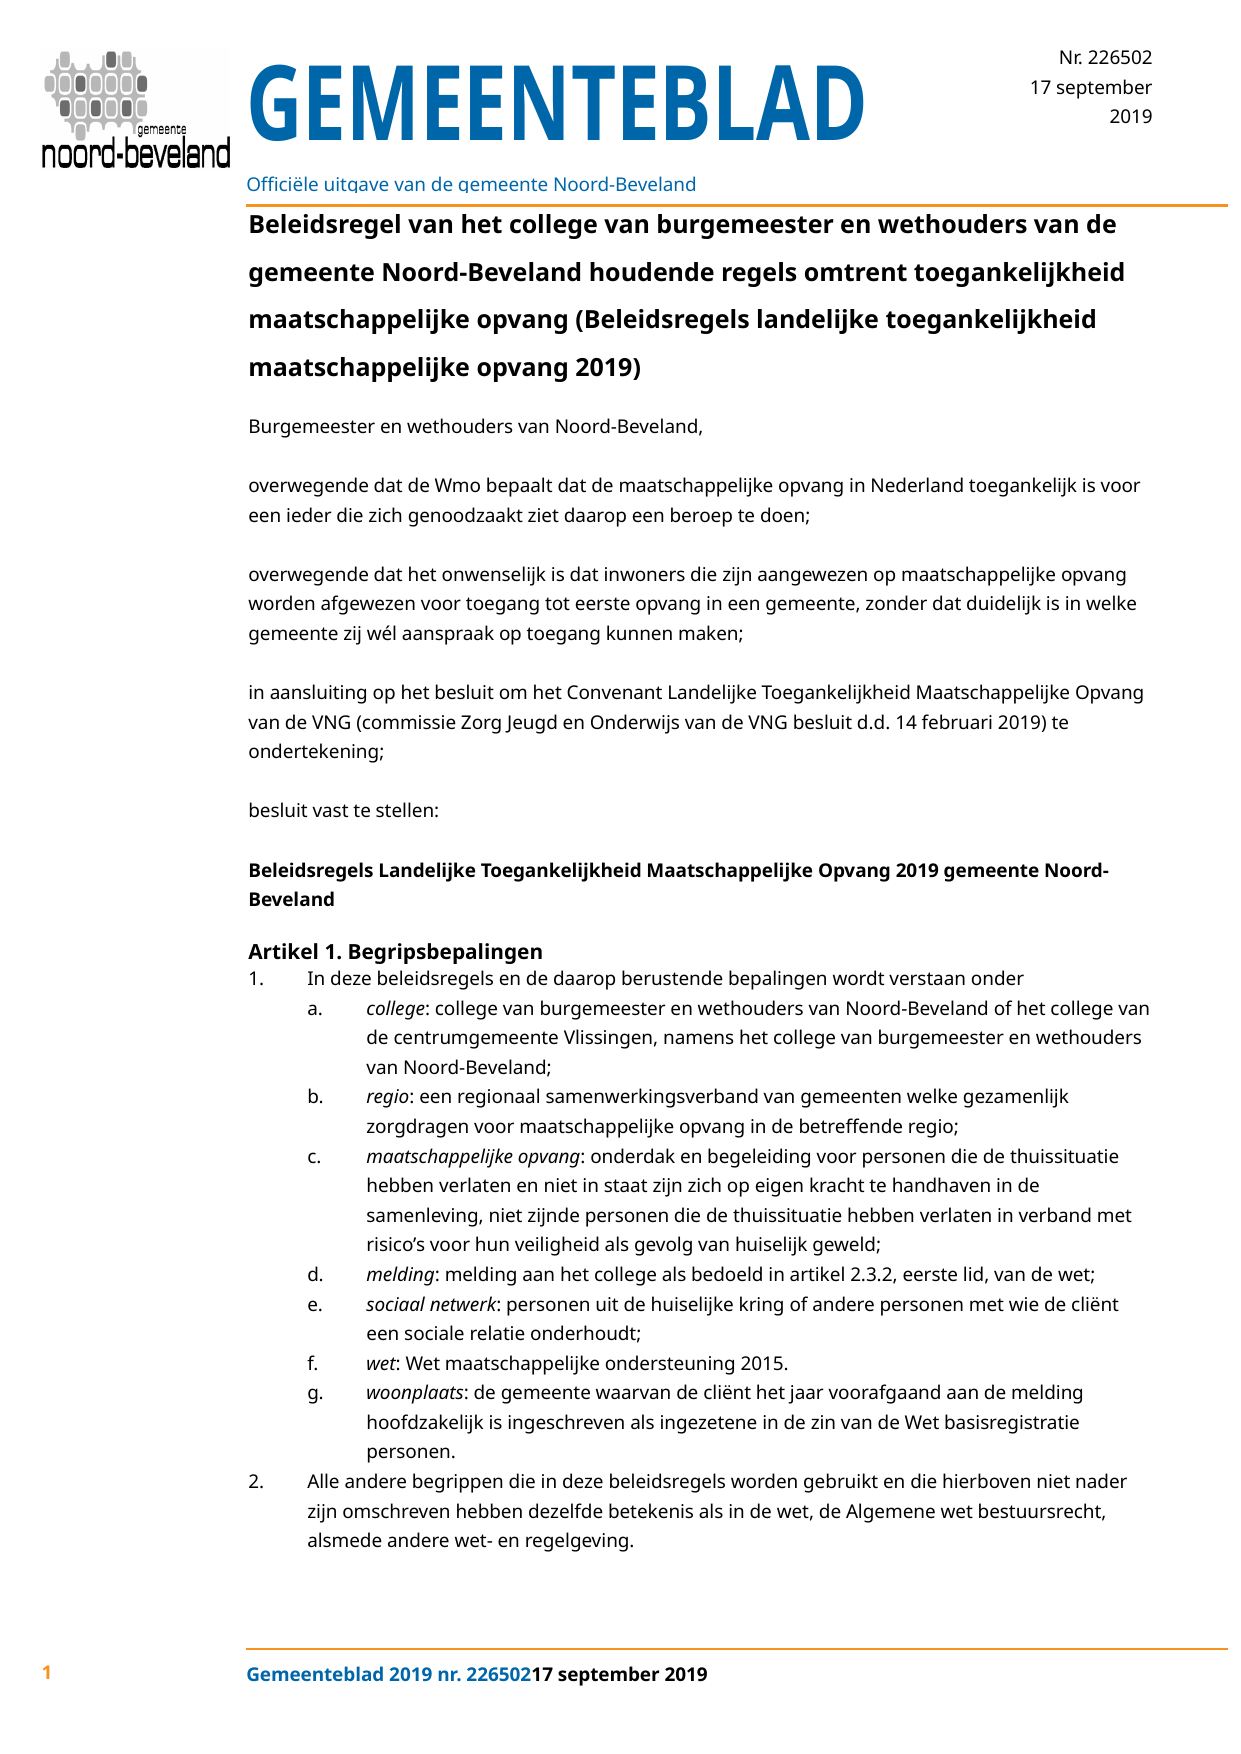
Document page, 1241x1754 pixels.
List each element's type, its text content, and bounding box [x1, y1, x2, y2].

text overwegende dat de Wmo bepaalt dat de maatschappelijke opvang in Nederland toegankelijk is voor een ieder die zich genoodzaakt ziet daarop een beroep te doen; [248, 472, 1152, 528]
list melding: melding aan het college als bedoeld in artikel 2.3.2, eerste lid, van de wet; [307, 1261, 1152, 1287]
list maatschappelijke opvang: onderdak en begeleiding voor personen die de thuissituatie hebben verlaten en niet in staat zijn zich op eigen kracht te handhaven in de samenleving, niet zijnde personen die de thuissituatie hebben verlaten in verband met risico’s voor hun veiligheid als gevolg van huiselijk geweld; [307, 1143, 1152, 1257]
list Alle andere begrippen die in deze beleidsregels worden gebruikt en die hierboven niet nader zijn omschreven hebben dezelfde betekenis als in de wet, de Algemene wet bestuursrecht, alsmede andere wet- en regelgeving. [248, 1468, 1152, 1553]
text Beleidsregels Landelijke Toegankelijkheid Maatschappelijke Opvang 2019 gemeente Noord-Beveland [248, 857, 1152, 912]
list woonplaats: de gemeente waarvan de cliënt het jaar voorafgaand aan de melding hoofdzakelijk is ingeschreven als ingezetene in de zin van de Wet basisregistratie personen. [307, 1379, 1152, 1464]
list wet: Wet maatschappelijke ondersteuning 2015. [307, 1350, 1152, 1376]
list In deze beleidsregels en de daarop berustende bepalingen wordt verstaan onder [248, 965, 1152, 991]
text in aansluiting op het besluit om het Convenant Landelijke Toegankelijkheid Maatschappelijke Opvang van de VNG (commissie Zorg Jeugd en Onderwijs van de VNG besluit d.d. 14 februari 2019) te ondertekening; [248, 679, 1152, 764]
text overwegende dat het onwenselijk is dat inwoners die zijn aangewezen op maatschappelijke opvang worden afgewezen voor toegang tot eerste opvang in een gemeente, zonder dat duidelijk is in welke gemeente zij wél aanspraak op toegang kunnen maken; [248, 561, 1152, 646]
list college: college van burgemeester en wethouders van Noord-Beveland of het college van de centrumgemeente Vlissingen, namens het college van burgemeester en wethouders van Noord-Beveland; [307, 995, 1152, 1080]
text Burgemeester en wethouders van Noord-Beveland, [248, 413, 1152, 439]
list sociaal netwerk: personen uit de huiselijke kring of andere personen met wie de cliënt een sociale relatie onderhoudt; [307, 1291, 1152, 1346]
picture [41, 47, 231, 172]
list regio: een regionaal samenwerkingsverband van gemeenten welke gezamenlijk zorgdragen voor maatschappelijke opvang in de betreffende regio; [307, 1084, 1152, 1139]
text Beleidsregel van het college van burgemeester en wethouders van de gemeente Noord-Beveland houdende regels omtrent toegankelijkheid maatschappelijke opvang (Beleidsregels landelijke toegankelijkheid maatschappelijke opvang 2019) [248, 207, 1152, 384]
text besluit vast te stellen: [248, 798, 1152, 823]
text Artikel 1. Begripsbepalingen [248, 937, 1152, 965]
